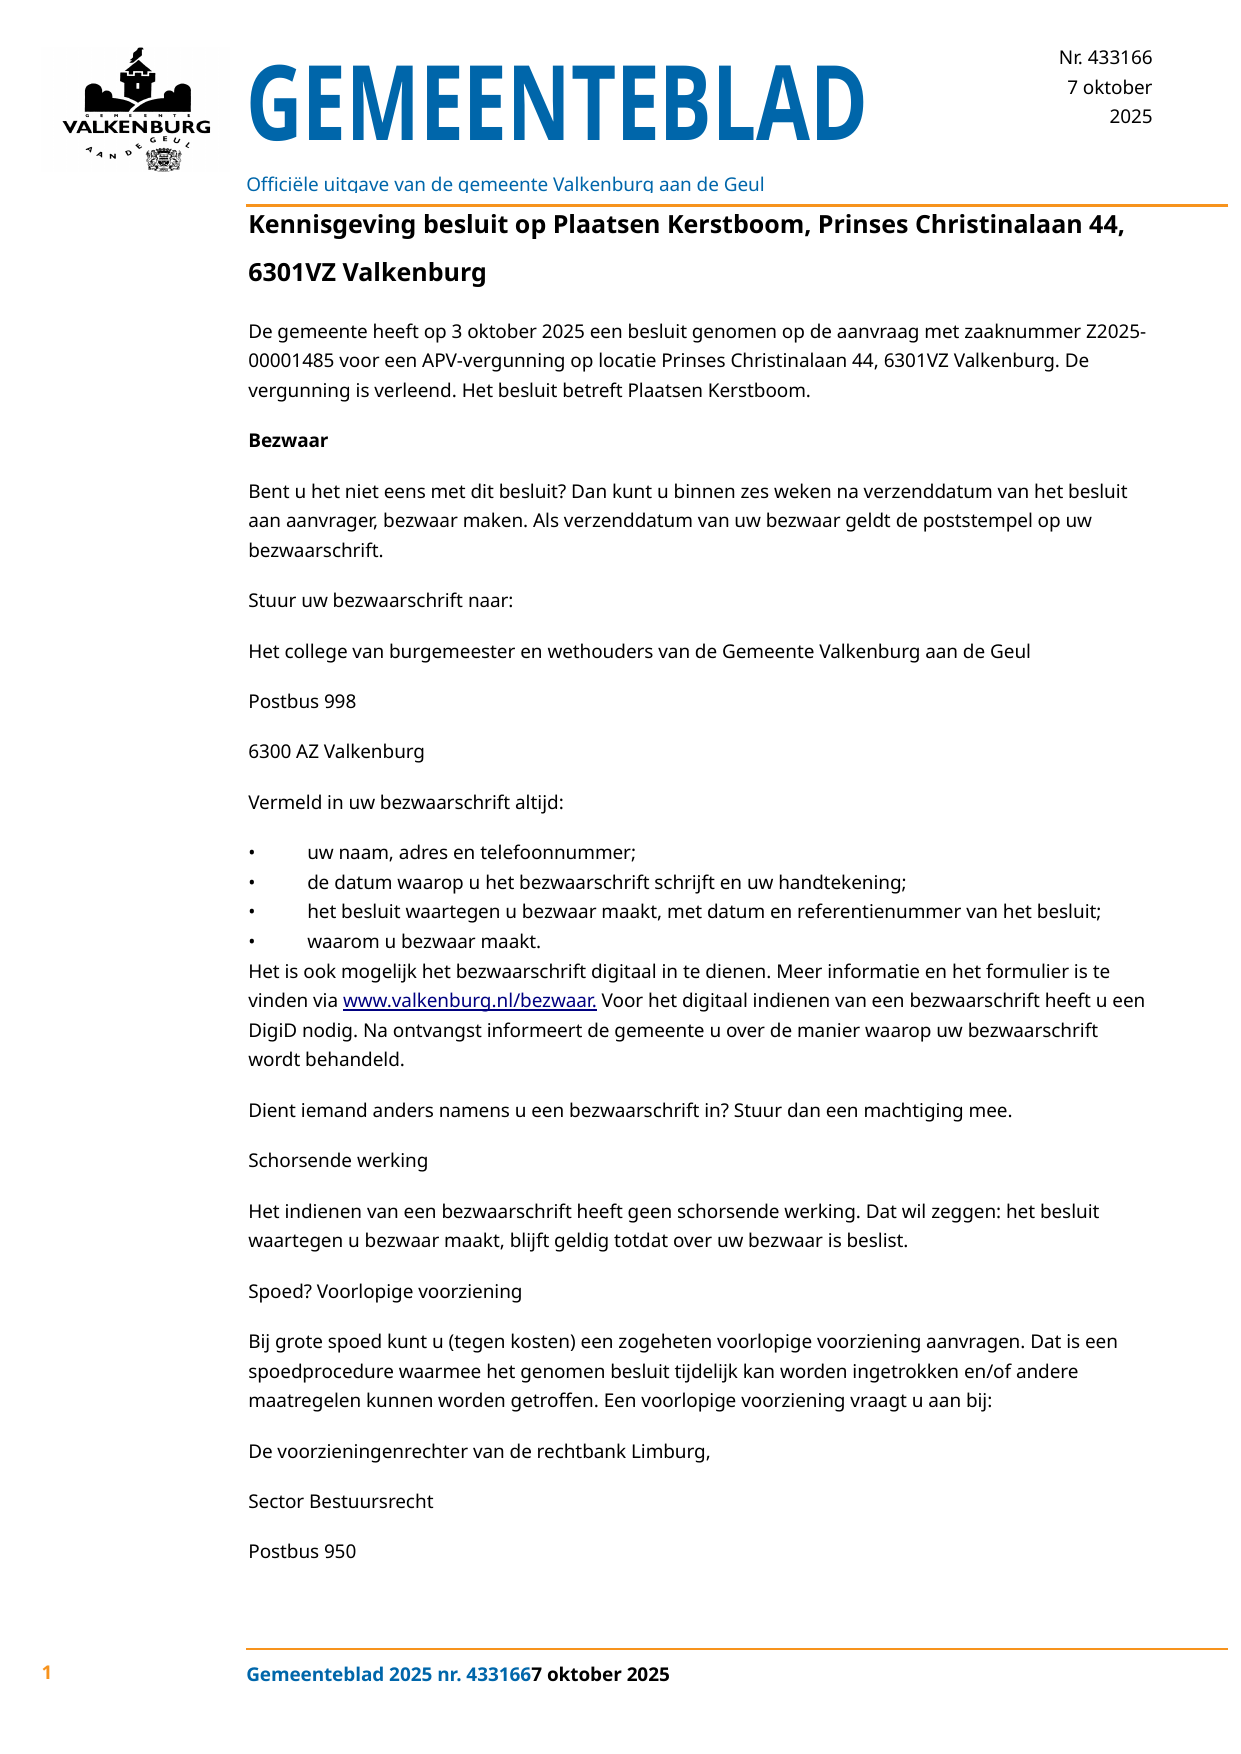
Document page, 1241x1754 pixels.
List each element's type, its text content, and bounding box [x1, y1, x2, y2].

text 6300 AZ Valkenburg [248, 739, 1152, 764]
text Bezwaar [248, 427, 1152, 453]
text Het indienen van een bezwaarschrift heeft geen schorsende werking. Dat wil zeggen: het besluit waartegen u bezwaar maakt, blijft geldig totdat over uw bezwaar is beslist. [248, 1198, 1152, 1253]
text Het is ook mogelijk het bezwaarschrift digitaal in te dienen. Meer informatie en het formulier is te vinden via www.valkenburg.nl/bezwaar. Voor het digitaal indienen van een bezwaarschrift heeft u een DigiD nodig. Na ontvangst informeert de gemeente u over de manier waarop uw bezwaarschrift wordt behandeld. [248, 958, 1152, 1072]
list waarom u bezwaar maakt. [248, 928, 1152, 954]
text De gemeente heeft op 3 oktober 2025 een besluit genomen op de aanvraag met zaaknummer Z2025-00001485 voor een APV-vergunning op locatie Prinses Christinalaan 44, 6301VZ Valkenburg. De vergunning is verleend. Het besluit betreft Plaatsen Kerstboom. [248, 318, 1152, 403]
text Stuur uw bezwaarschrift naar: [248, 587, 1152, 613]
text Het college van burgemeester en wethouders van de Gemeente Valkenburg aan de Geul [248, 638, 1152, 664]
text Schorsende werking [248, 1147, 1152, 1173]
list de datum waarop u het bezwaarschrift schrijft en uw handtekening; [248, 869, 1152, 895]
text Spoed? Voorlopige voorziening [248, 1278, 1152, 1304]
text De voorzieningenrechter van de rechtbank Limburg, [248, 1438, 1152, 1464]
text Kennisgeving besluit op Plaatsen Kerstboom, Prinses Christinalaan 44, 6301VZ Valkenburg [248, 207, 1152, 288]
text Dient iemand anders namens u een bezwaarschrift in? Stuur dan een machtiging mee. [248, 1097, 1152, 1123]
text Postbus 950 [248, 1539, 1152, 1564]
text Bij grote spoed kunt u (tegen kosten) een zogeheten voorlopige voorziening aanvragen. Dat is een spoedprocedure waarmee het genomen besluit tijdelijk kan worden ingetrokken en/of andere maatregelen kunnen worden getroffen. Een voorlopige voorziening vraagt u aan bij: [248, 1328, 1152, 1413]
picture [41, 47, 231, 172]
text Sector Bestuursrecht [248, 1488, 1152, 1514]
text Postbus 998 [248, 688, 1152, 714]
list uw naam, adres en telefoonnummer; [248, 839, 1152, 865]
text Vermeld in uw bezwaarschrift altijd: [248, 789, 1152, 815]
text Bent u het niet eens met dit besluit? Dan kunt u binnen zes weken na verzenddatum van het besluit aan aanvrager, bezwaar maken. Als verzenddatum van uw bezwaar geldt de poststempel op uw bezwaarschrift. [248, 478, 1152, 563]
list het besluit waartegen u bezwaar maakt, met datum en referentienummer van het besluit; [248, 899, 1152, 924]
